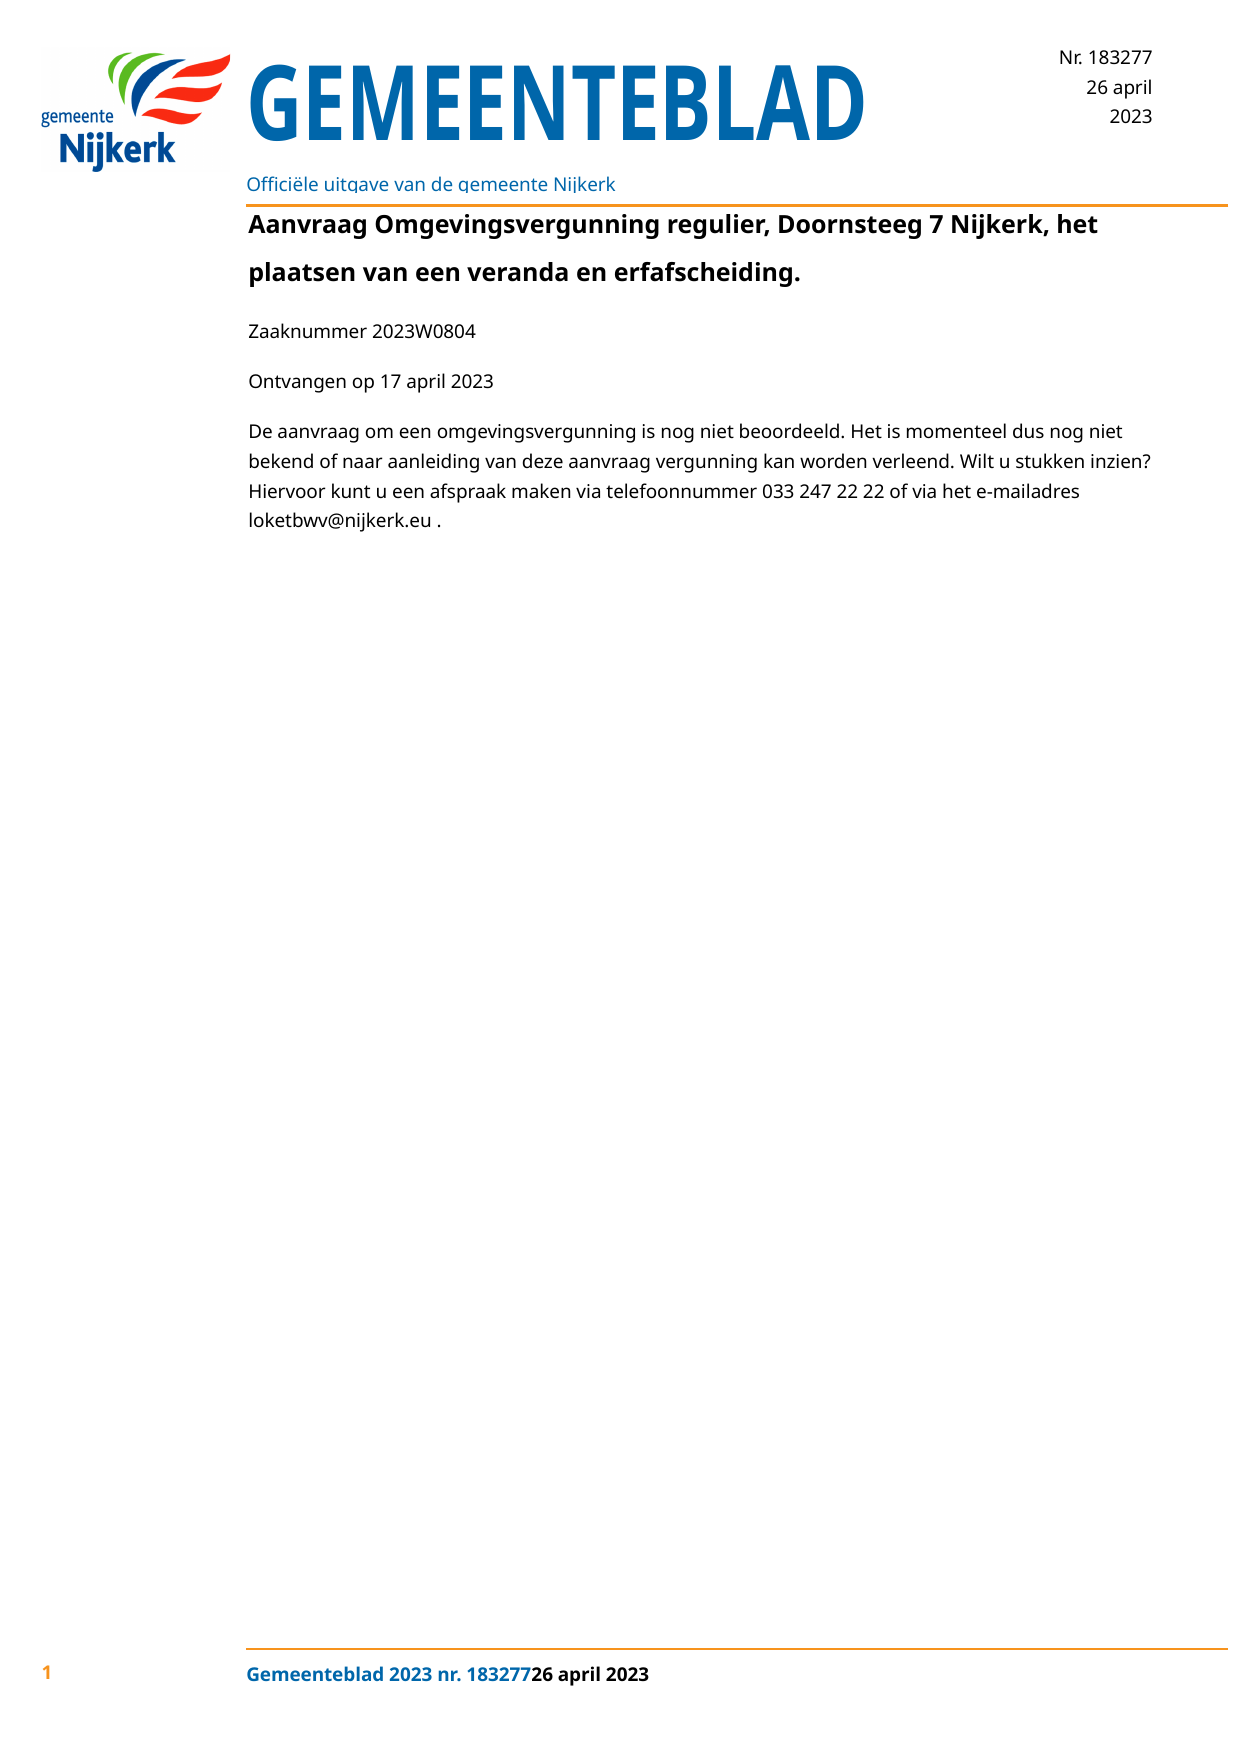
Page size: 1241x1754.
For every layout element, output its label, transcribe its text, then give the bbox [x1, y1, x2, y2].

text Zaaknummer 2023W0804 [248, 318, 1152, 344]
text Ontvangen op 17 april 2023 [248, 368, 1152, 394]
text Aanvraag Omgevingsvergunning regulier, Doornsteeg 7 Nijkerk, het plaatsen van een veranda en erfafscheiding. [248, 207, 1152, 288]
picture [41, 47, 231, 172]
text De aanvraag om een omgevingsvergunning is nog niet beoordeeld. Het is momenteel dus nog niet bekend of naar aanleiding van deze aanvraag vergunning kan worden verleend. Wilt u stukken inzien? Hiervoor kunt u een afspraak maken via telefoonnummer 033 247 22 22 of via het e-mailadres loketbwv@nijkerk.eu . [248, 419, 1152, 533]
